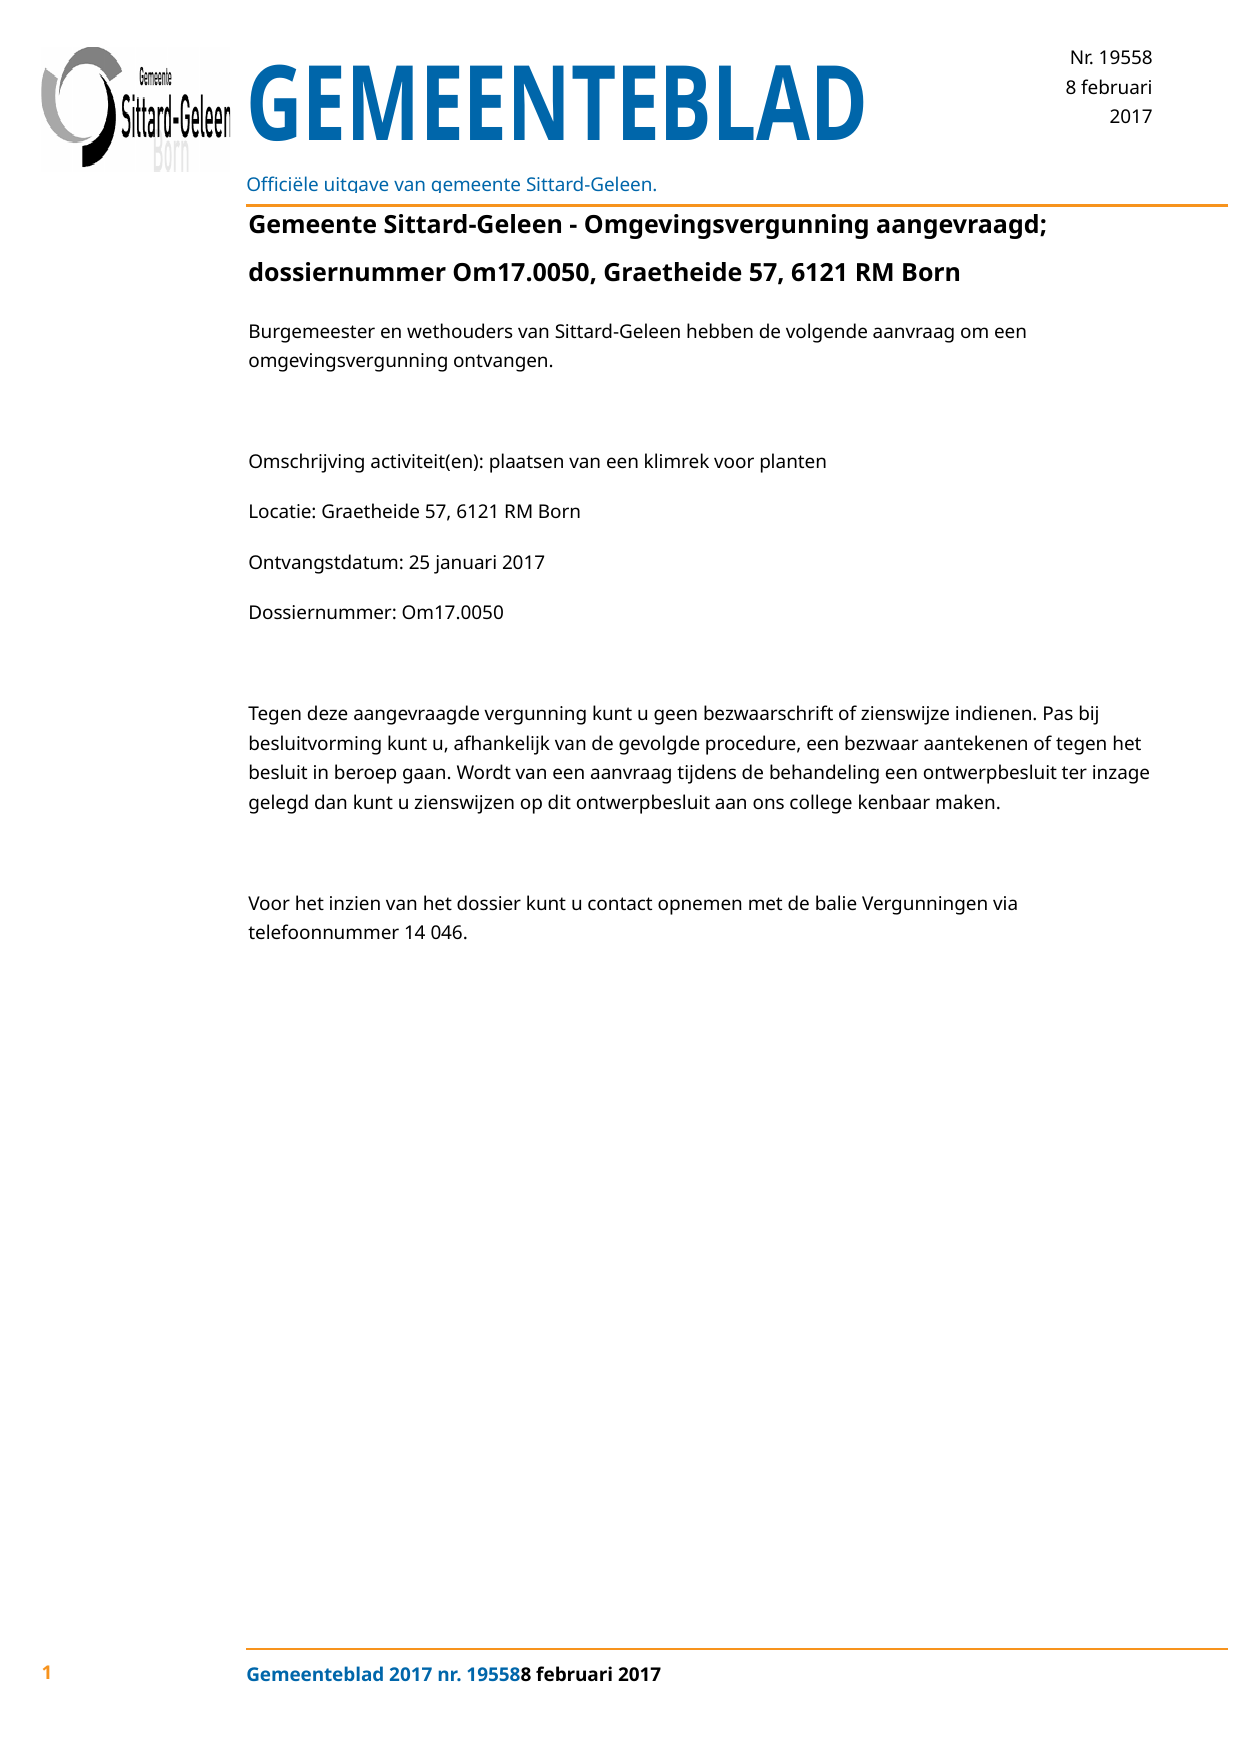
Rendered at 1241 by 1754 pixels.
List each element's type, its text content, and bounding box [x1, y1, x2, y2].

text Dossiernummer: Om17.0050 [248, 599, 1152, 625]
text Voor het inzien van het dossier kunt u contact opnemen met de balie Vergunningen via telefoonnummer 14 046. [248, 890, 1152, 945]
picture [41, 47, 231, 172]
text Omschrijving activiteit(en): plaatsen van een klimrek voor planten [248, 448, 1152, 474]
text Locatie: Graetheide 57, 6121 RM Born [248, 499, 1152, 524]
text Gemeente Sittard-Geleen - Omgevingsvergunning aangevraagd; dossiernummer Om17.0050, Graetheide 57, 6121 RM Born [248, 207, 1152, 288]
text Tegen deze aangevraagde vergunning kunt u geen bezwaarschrift of zienswijze indienen. Pas bij besluitvorming kunt u, afhankelijk van de gevolgde procedure, een bezwaar aantekenen of tegen het besluit in beroep gaan. Wordt van een aanvraag tijdens de behandeling een ontwerpbesluit ter inzage gelegd dan kunt u zienswijzen op dit ontwerpbesluit aan ons college kenbaar maken. [248, 700, 1152, 815]
text Burgemeester en wethouders van Sittard-Geleen hebben de volgende aanvraag om een omgevingsvergunning ontvangen. [248, 318, 1152, 373]
text Ontvangstdatum: 25 januari 2017 [248, 549, 1152, 575]
